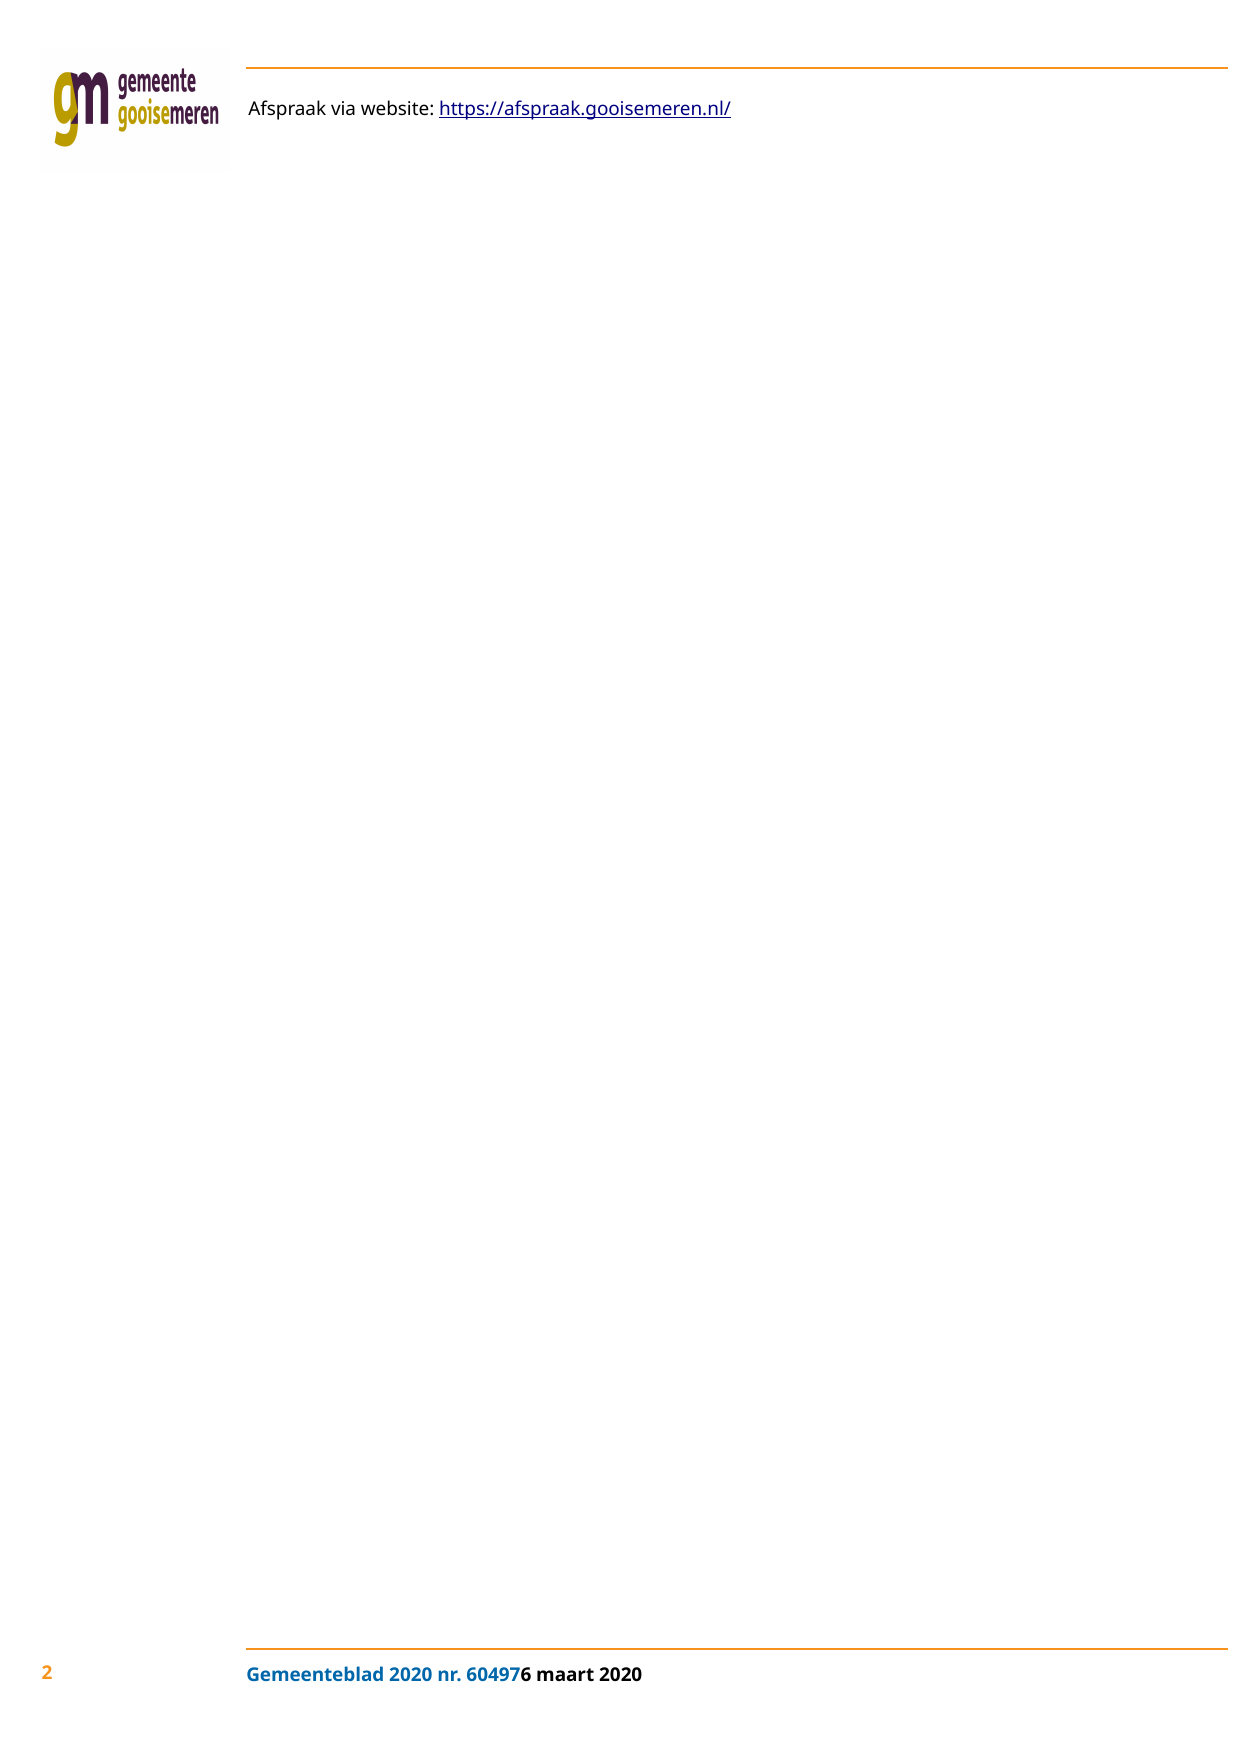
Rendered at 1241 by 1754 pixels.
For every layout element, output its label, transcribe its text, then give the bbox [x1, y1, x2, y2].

picture [41, 47, 231, 172]
text Afspraak via website: https://afspraak.gooisemeren.nl/ [248, 95, 1152, 121]
